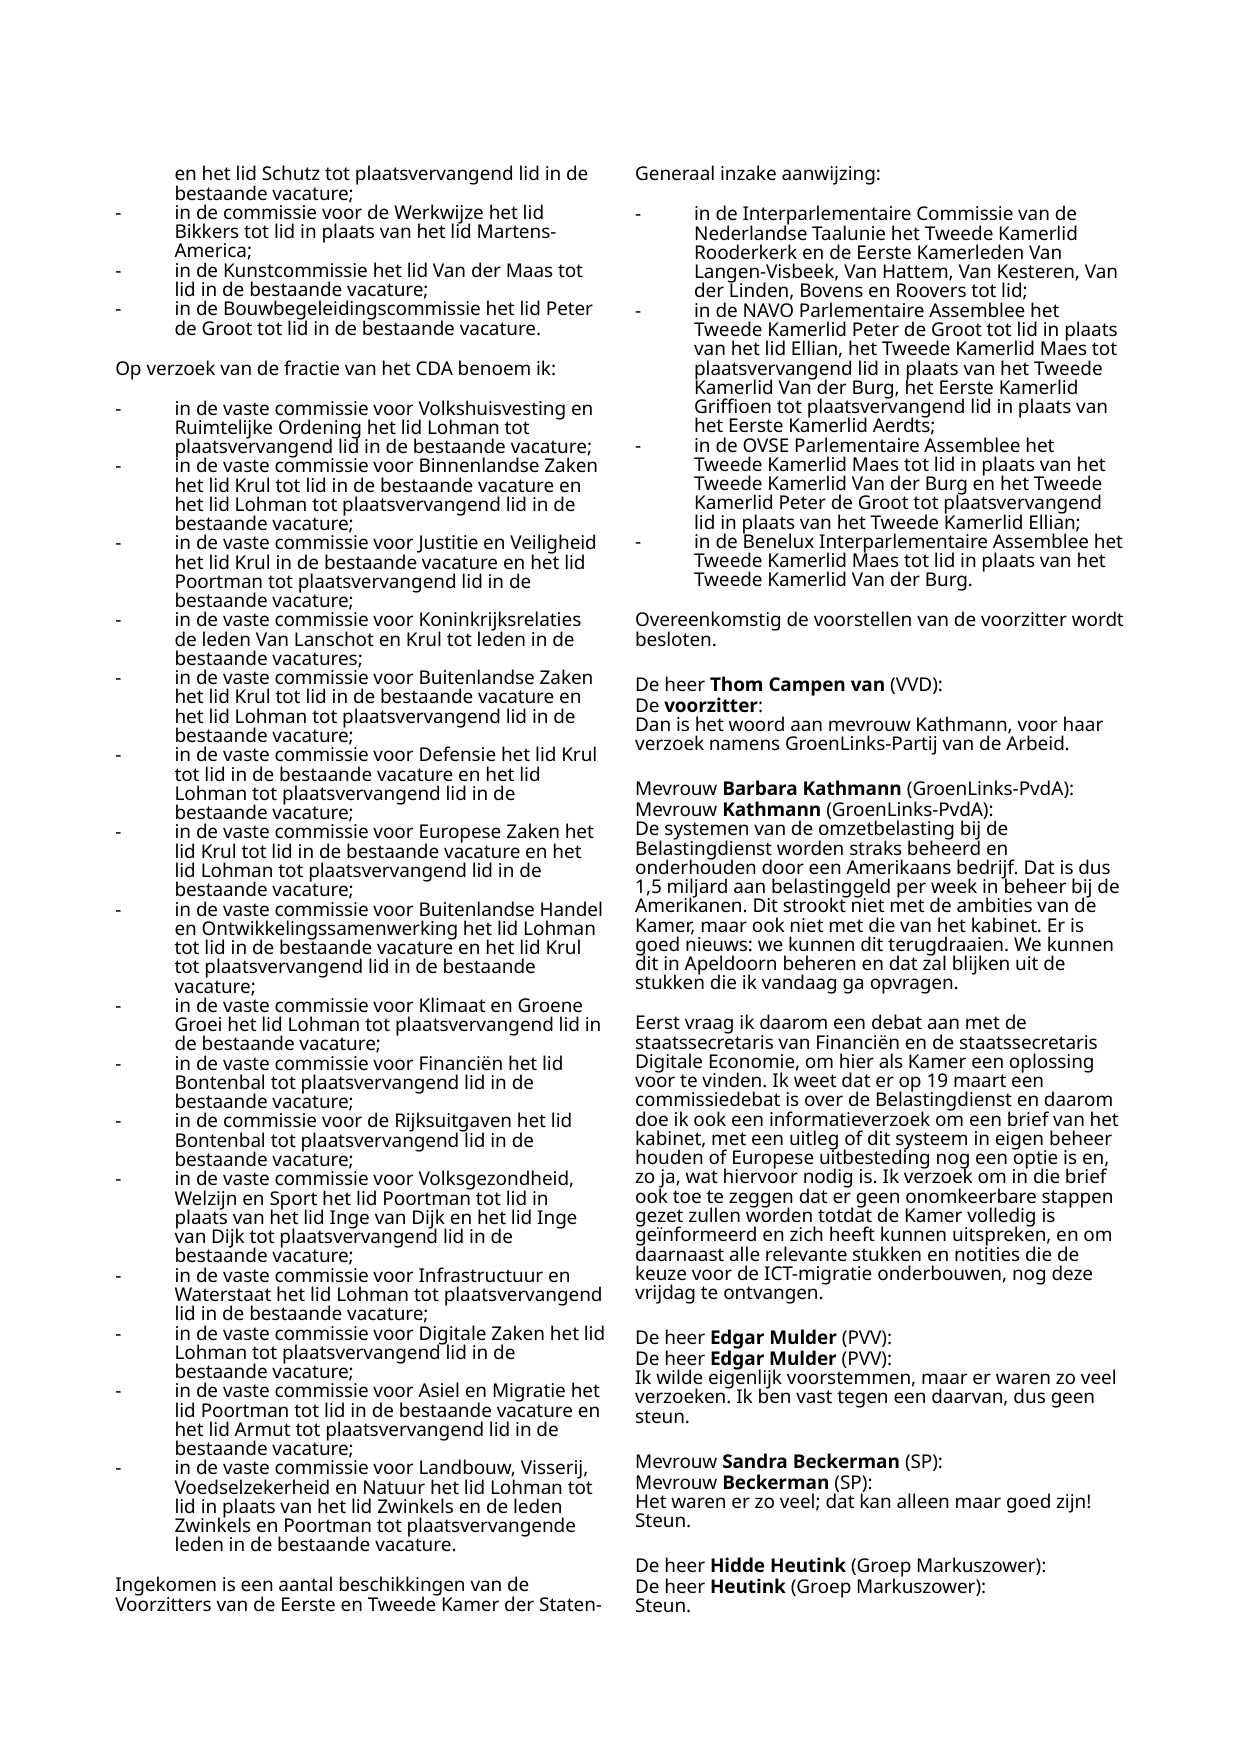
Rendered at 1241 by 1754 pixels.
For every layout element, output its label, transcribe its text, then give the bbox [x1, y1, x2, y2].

list in de vaste commissie voor Financiën het lid Bontenbal tot plaatsvervangend lid in de bestaande vacature; [115, 1055, 605, 1112]
list in de vaste commissie voor Klimaat en Groene Groei het lid Lohman tot plaatsvervangend lid in de bestaande vacature; [115, 997, 605, 1055]
text De heer Heutink (Groep Markuszower): [635, 1578, 1125, 1597]
text De heer Edgar Mulder (PVV): [635, 1350, 1125, 1369]
list in de vaste commissie voor Asiel en Migratie het lid Poortman tot lid in de bestaande vacature en het lid Armut tot plaatsvervangend lid in de bestaande vacature; [115, 1382, 605, 1459]
text Overeenkomstig de voorstellen van de voorzitter wordt besloten. [635, 611, 1125, 650]
text Mevrouw Kathmann (GroenLinks-PvdA): [635, 801, 1125, 820]
list in de vaste commissie voor Infrastructuur en Waterstaat het lid Lohman tot plaatsvervangend lid in de bestaande vacature; [115, 1267, 605, 1324]
text Mevrouw Beckerman (SP): [635, 1474, 1125, 1493]
list in de vaste commissie voor Europese Zaken het lid Krul tot lid in de bestaande vacature en het lid Lohman tot plaatsvervangend lid in de bestaande vacature; [115, 823, 605, 901]
text Generaal inzake aanwijzing: [635, 165, 1125, 184]
text De heer Hidde Heutink (Groep Markuszower): [635, 1552, 1125, 1578]
text Eerst vraag ik daarom een debat aan met de staatssecretaris van Financiën en de staatssecretaris Digitale Economie, om hier als Kamer een oplossing voor te vinden. Ik weet dat er op 19 maart een commissiedebat is over de Belastingdienst en daarom doe ik ook een informatieverzoek om een brief van het kabinet, met een uitleg of dit systeem in eigen beheer houden of Europese uitbesteding nog een optie is en, zo ja, wat hiervoor nodig is. Ik verzoek om in die brief ook toe te zeggen dat er geen onomkeerbare stappen gezet zullen worden totdat de Kamer volledig is geïnformeerd en zich heeft kunnen uitspreken, en om daarnaast alle relevante stukken en notities die de keuze voor de ICT-migratie onderbouwen, nog deze vrijdag te ontvangen. [635, 1014, 1125, 1303]
list in de NAVO Parlementaire Assemblee het Tweede Kamerlid Peter de Groot tot lid in plaats van het lid Ellian, het Tweede Kamerlid Maes tot plaatsvervangend lid in plaats van het Tweede Kamerlid Van der Burg, het Eerste Kamerlid Griffioen tot plaatsvervangend lid in plaats van het Eerste Kamerlid Aerdts; [635, 302, 1125, 437]
list in de vaste commissie voor Landbouw, Visserij, Voedselzekerheid en Natuur het lid Lohman tot lid in plaats van het lid Zwinkels en de leden Zwinkels en Poortman tot plaatsvervangende leden in de bestaande vacature. [115, 1459, 605, 1556]
list in de vaste commissie voor Koninkrijksrelaties de leden Van Lanschot en Krul tot leden in de bestaande vacatures; [115, 611, 605, 669]
text Mevrouw Barbara Kathmann (GroenLinks-PvdA): [635, 775, 1125, 801]
list in de vaste commissie voor Justitie en Veiligheid het lid Krul in de bestaande vacature en het lid Poortman tot plaatsvervangend lid in de bestaande vacature; [115, 534, 605, 611]
list in de vaste commissie voor Defensie het lid Krul tot lid in de bestaande vacature en het lid Lohman tot plaatsvervangend lid in de bestaande vacature; [115, 746, 605, 823]
list in de vaste commissie voor Binnenlandse Zaken het lid Krul tot lid in de bestaande vacature en het lid Lohman tot plaatsvervangend lid in de bestaande vacature; [115, 457, 605, 534]
list in de vaste commissie voor Digitale Zaken het lid Lohman tot plaatsvervangend lid in de bestaande vacature; [115, 1324, 605, 1382]
text Het waren er zo veel; dat kan alleen maar goed zijn! Steun. [635, 1493, 1125, 1531]
list in de vaste commissie voor Volksgezondheid, Welzijn en Sport het lid Poortman tot lid in plaats van het lid Inge van Dijk en het lid Inge van Dijk tot plaatsvervangend lid in de bestaande vacature; [115, 1170, 605, 1267]
list in de Interparlementaire Commissie van de Nederlandse Taalunie het Tweede Kamerlid Rooderkerk en de Eerste Kamerleden Van Langen-Visbeek, Van Hattem, Van Kesteren, Van der Linden, Bovens en Roovers tot lid; [635, 205, 1125, 302]
text De heer Thom Campen van (VVD): [635, 671, 1125, 697]
list in de OVSE Parlementaire Assemblee het Tweede Kamerlid Maes tot lid in plaats van het Tweede Kamerlid Van der Burg en het Tweede Kamerlid Peter de Groot tot plaatsvervangend lid in plaats van het Tweede Kamerlid Ellian; [635, 437, 1125, 533]
list in de vaste commissie voor Buitenlandse Zaken het lid Krul tot lid in de bestaande vacature en het lid Lohman tot plaatsvervangend lid in de bestaande vacature; [115, 669, 605, 746]
list en het lid Schutz tot plaatsvervangend lid in de bestaande vacature; [115, 165, 605, 204]
list in de commissie voor de Rijksuitgaven het lid Bontenbal tot plaatsvervangend lid in de bestaande vacature; [115, 1112, 605, 1170]
list in de Bouwbegeleidingscommissie het lid Peter de Groot tot lid in de bestaande vacature. [115, 300, 605, 339]
list in de commissie voor de Werkwijze het lid Bikkers tot lid in plaats van het lid Martens-America; [115, 204, 605, 262]
list in de vaste commissie voor Buitenlandse Handel en Ontwikkelingssamenwerking het lid Lohman tot lid in de bestaande vacature en het lid Krul tot plaatsvervangend lid in de bestaande vacature; [115, 901, 605, 997]
text Ik wilde eigenlijk voorstemmen, maar er waren zo veel verzoeken. Ik ben vast tegen een daarvan, dus geen steun. [635, 1369, 1125, 1427]
text De voorzitter: [635, 697, 1125, 716]
text Mevrouw Sandra Beckerman (SP): [635, 1448, 1125, 1474]
text Steun. [635, 1597, 1125, 1617]
text De heer Edgar Mulder (PVV): [635, 1324, 1125, 1350]
list in de vaste commissie voor Volkshuisvesting en Ruimtelijke Ordening het lid Lohman tot plaatsvervangend lid in de bestaande vacature; [115, 399, 605, 457]
text Ingekomen is een aantal beschikkingen van de Voorzitters van de Eerste en Tweede Kamer der Staten- [115, 1576, 605, 1615]
list in de Benelux Interparlementaire Assemblee het Tweede Kamerlid Maes tot lid in plaats van het Tweede Kamerlid Van der Burg. [635, 533, 1125, 591]
text Dan is het woord aan mevrouw Kathmann, voor haar verzoek namens GroenLinks-Partij van de Arbeid. [635, 716, 1125, 754]
list in de Kunstcommissie het lid Van der Maas tot lid in de bestaande vacature; [115, 262, 605, 300]
text De systemen van de omzetbelasting bij de Belastingdienst worden straks beheerd en onderhouden door een Amerikaans bedrijf. Dat is dus 1,5 miljard aan belastinggeld per week in beheer bij de Amerikanen. Dit strookt niet met de ambities van de Kamer, maar ook niet met die van het kabinet. Er is goed nieuws: we kunnen dit terugdraaien. We kunnen dit in Apeldoorn beheren en dat zal blijken uit de stukken die ik vandaag ga opvragen. [635, 820, 1125, 994]
text Op verzoek van de fractie van het CDA benoem ik: [115, 359, 605, 379]
